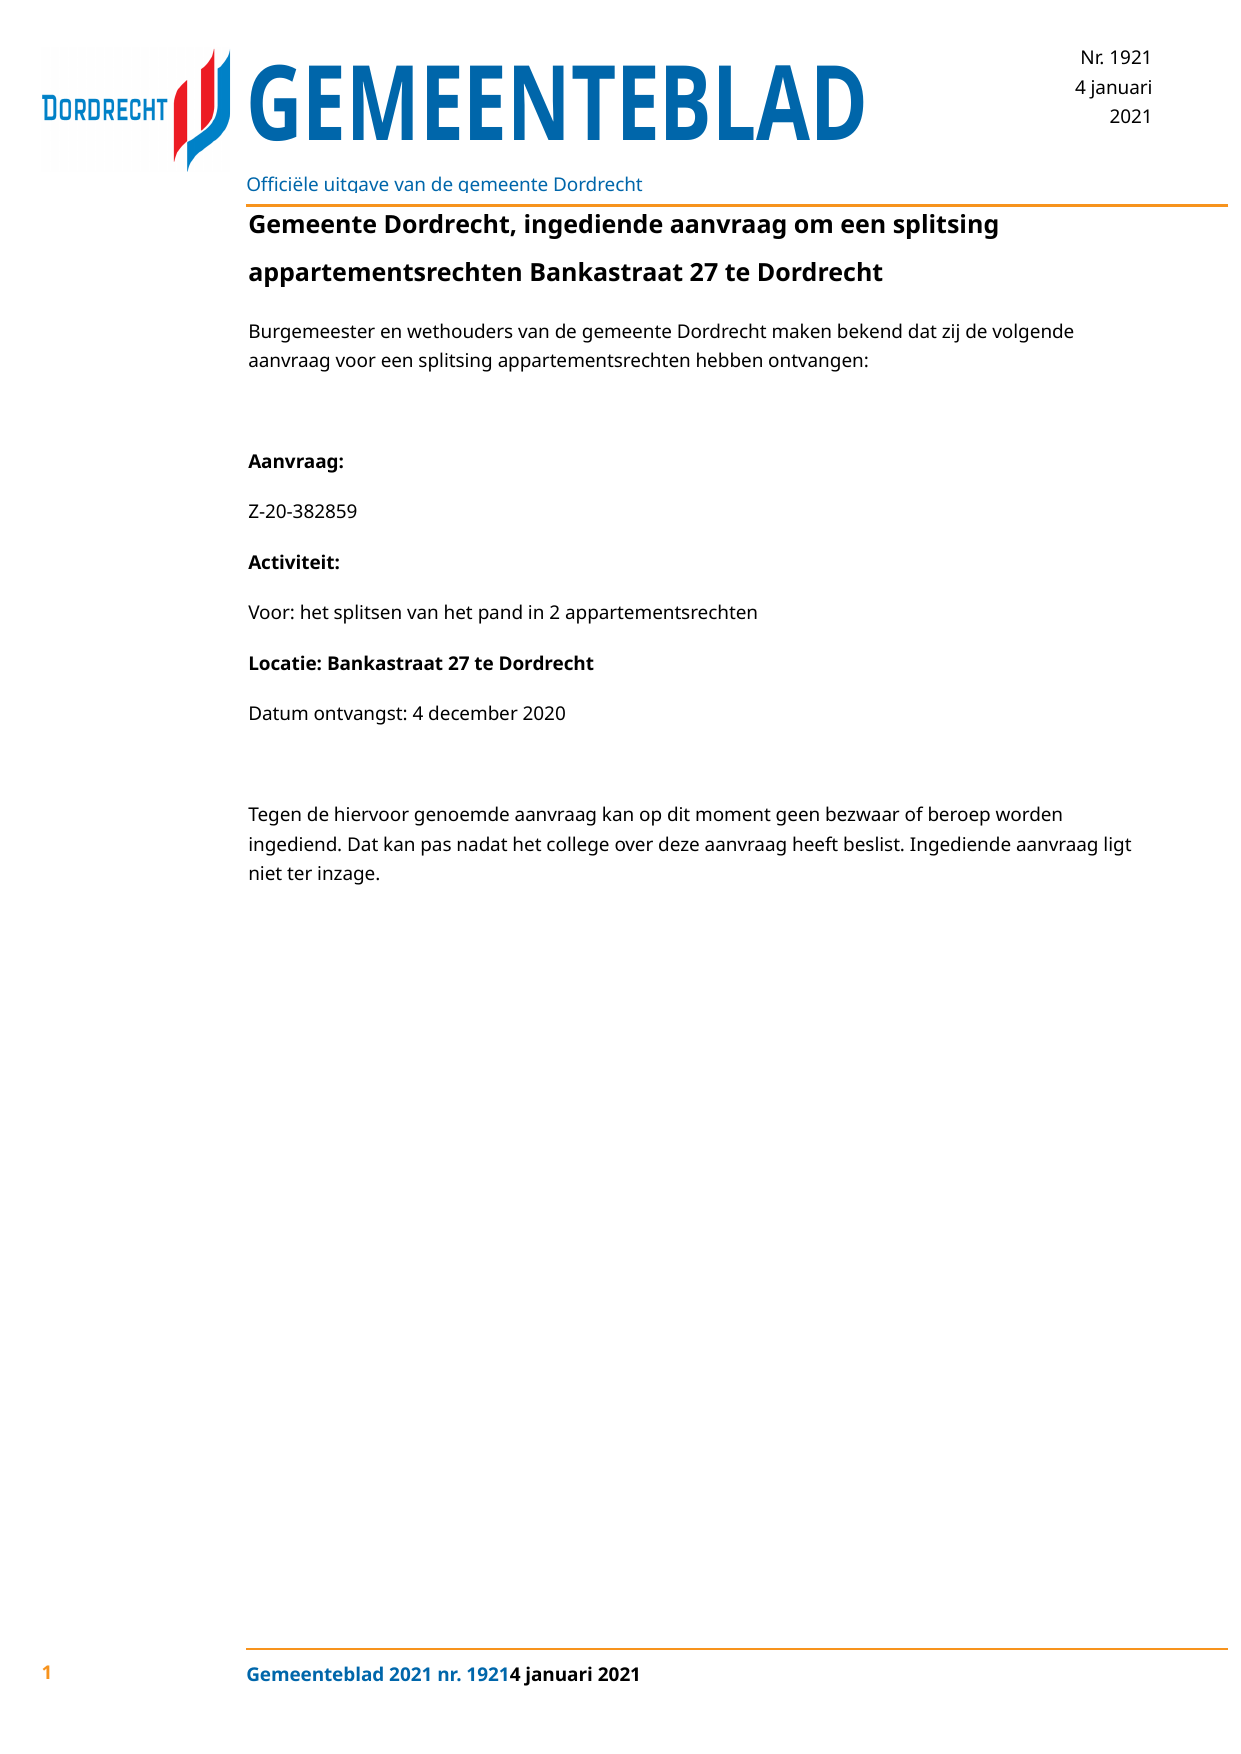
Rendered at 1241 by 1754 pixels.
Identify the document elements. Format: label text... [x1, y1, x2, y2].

text Burgemeester en wethouders van de gemeente Dordrecht maken bekend dat zij de volgende aanvraag voor een splitsing appartementsrechten hebben ontvangen: [248, 318, 1152, 373]
text Activiteit: [248, 549, 1152, 575]
text Aanvraag: [248, 448, 1152, 474]
text Datum ontvangst: 4 december 2020 [248, 700, 1152, 726]
text Locatie: Bankastraat 27 te Dordrecht [248, 650, 1152, 676]
text Voor: het splitsen van het pand in 2 appartementsrechten [248, 599, 1152, 625]
text Tegen de hiervoor genoemde aanvraag kan op dit moment geen bezwaar of beroep worden ingediend. Dat kan pas nadat het college over deze aanvraag heeft beslist. Ingediende aanvraag ligt niet ter inzage. [248, 801, 1152, 886]
text Gemeente Dordrecht, ingediende aanvraag om een splitsing appartementsrechten Bankastraat 27 te Dordrecht [248, 207, 1152, 288]
picture [41, 47, 231, 172]
text Z-20-382859 [248, 499, 1152, 524]
